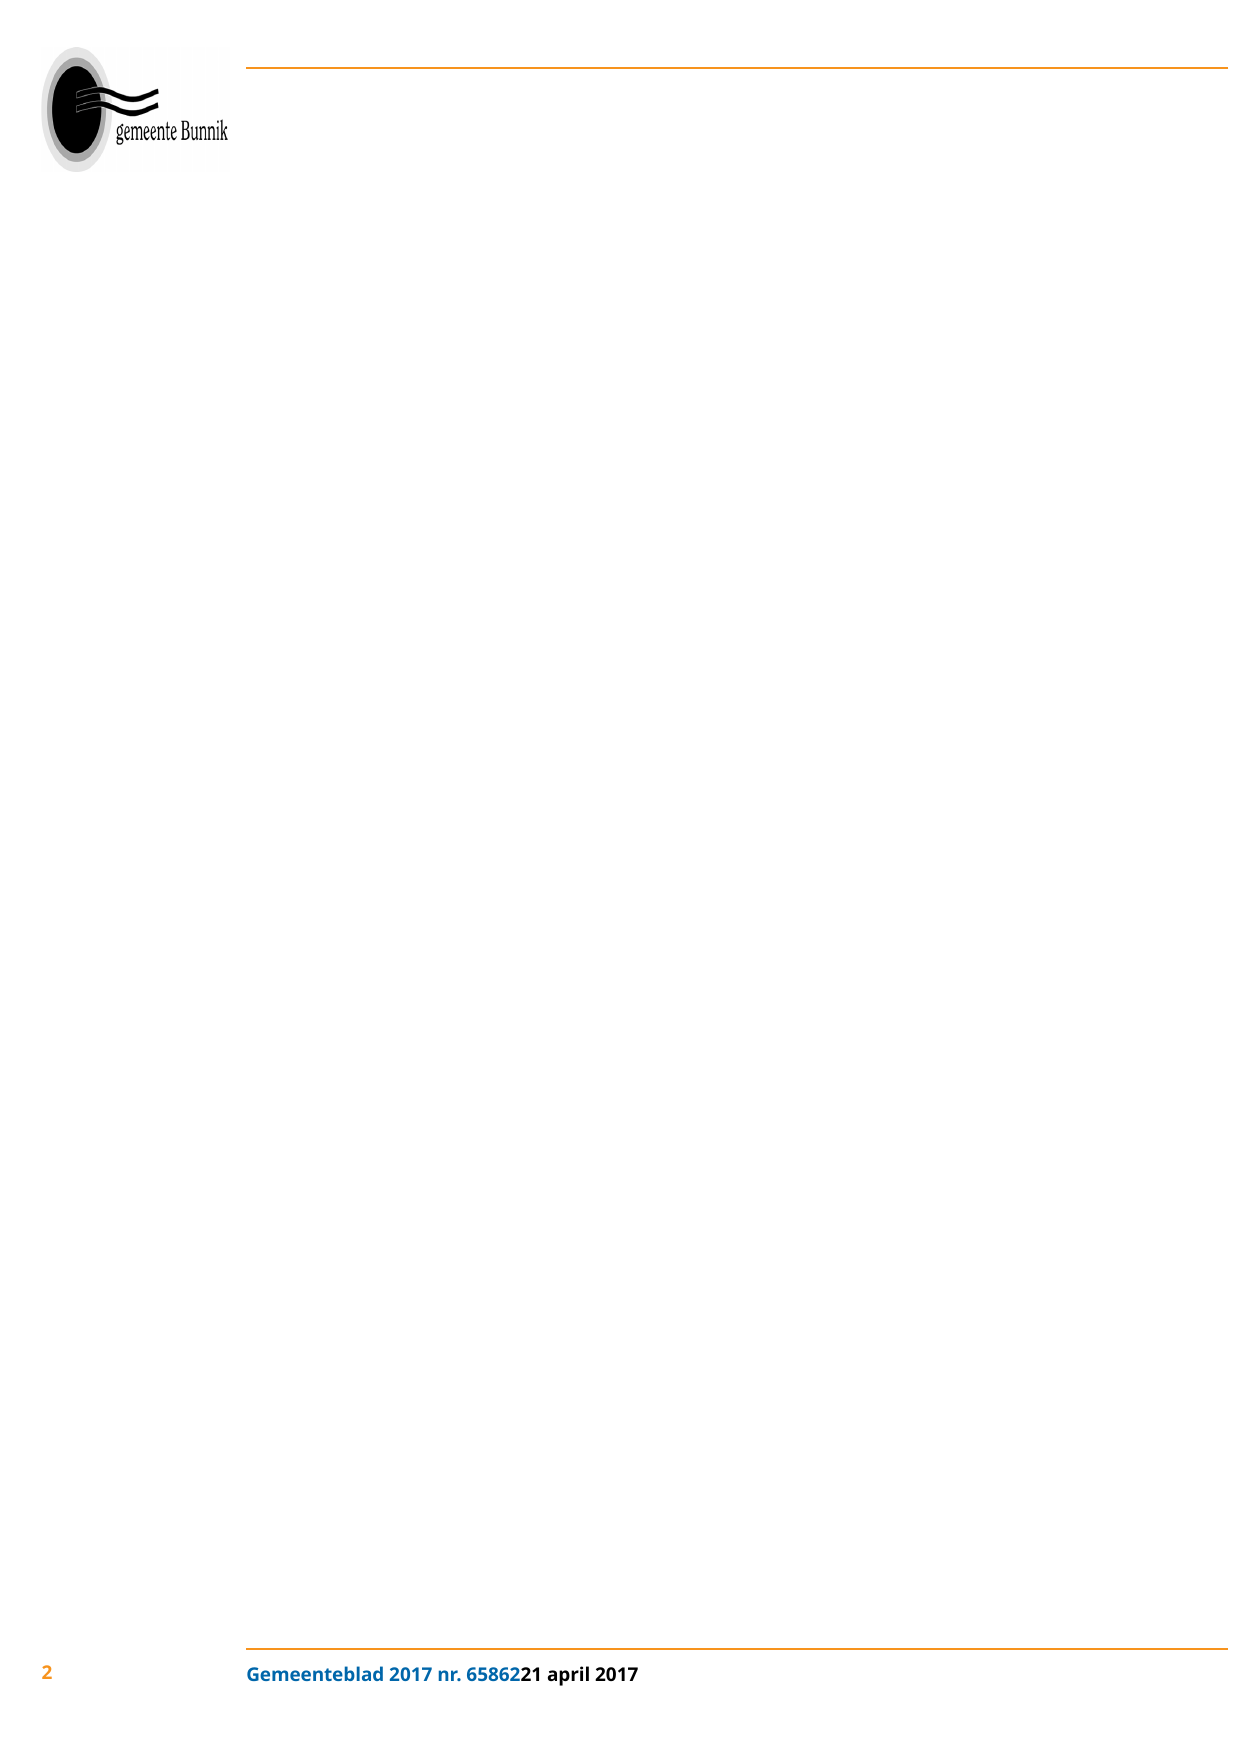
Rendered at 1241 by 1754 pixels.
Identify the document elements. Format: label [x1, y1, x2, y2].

picture [41, 47, 231, 172]
